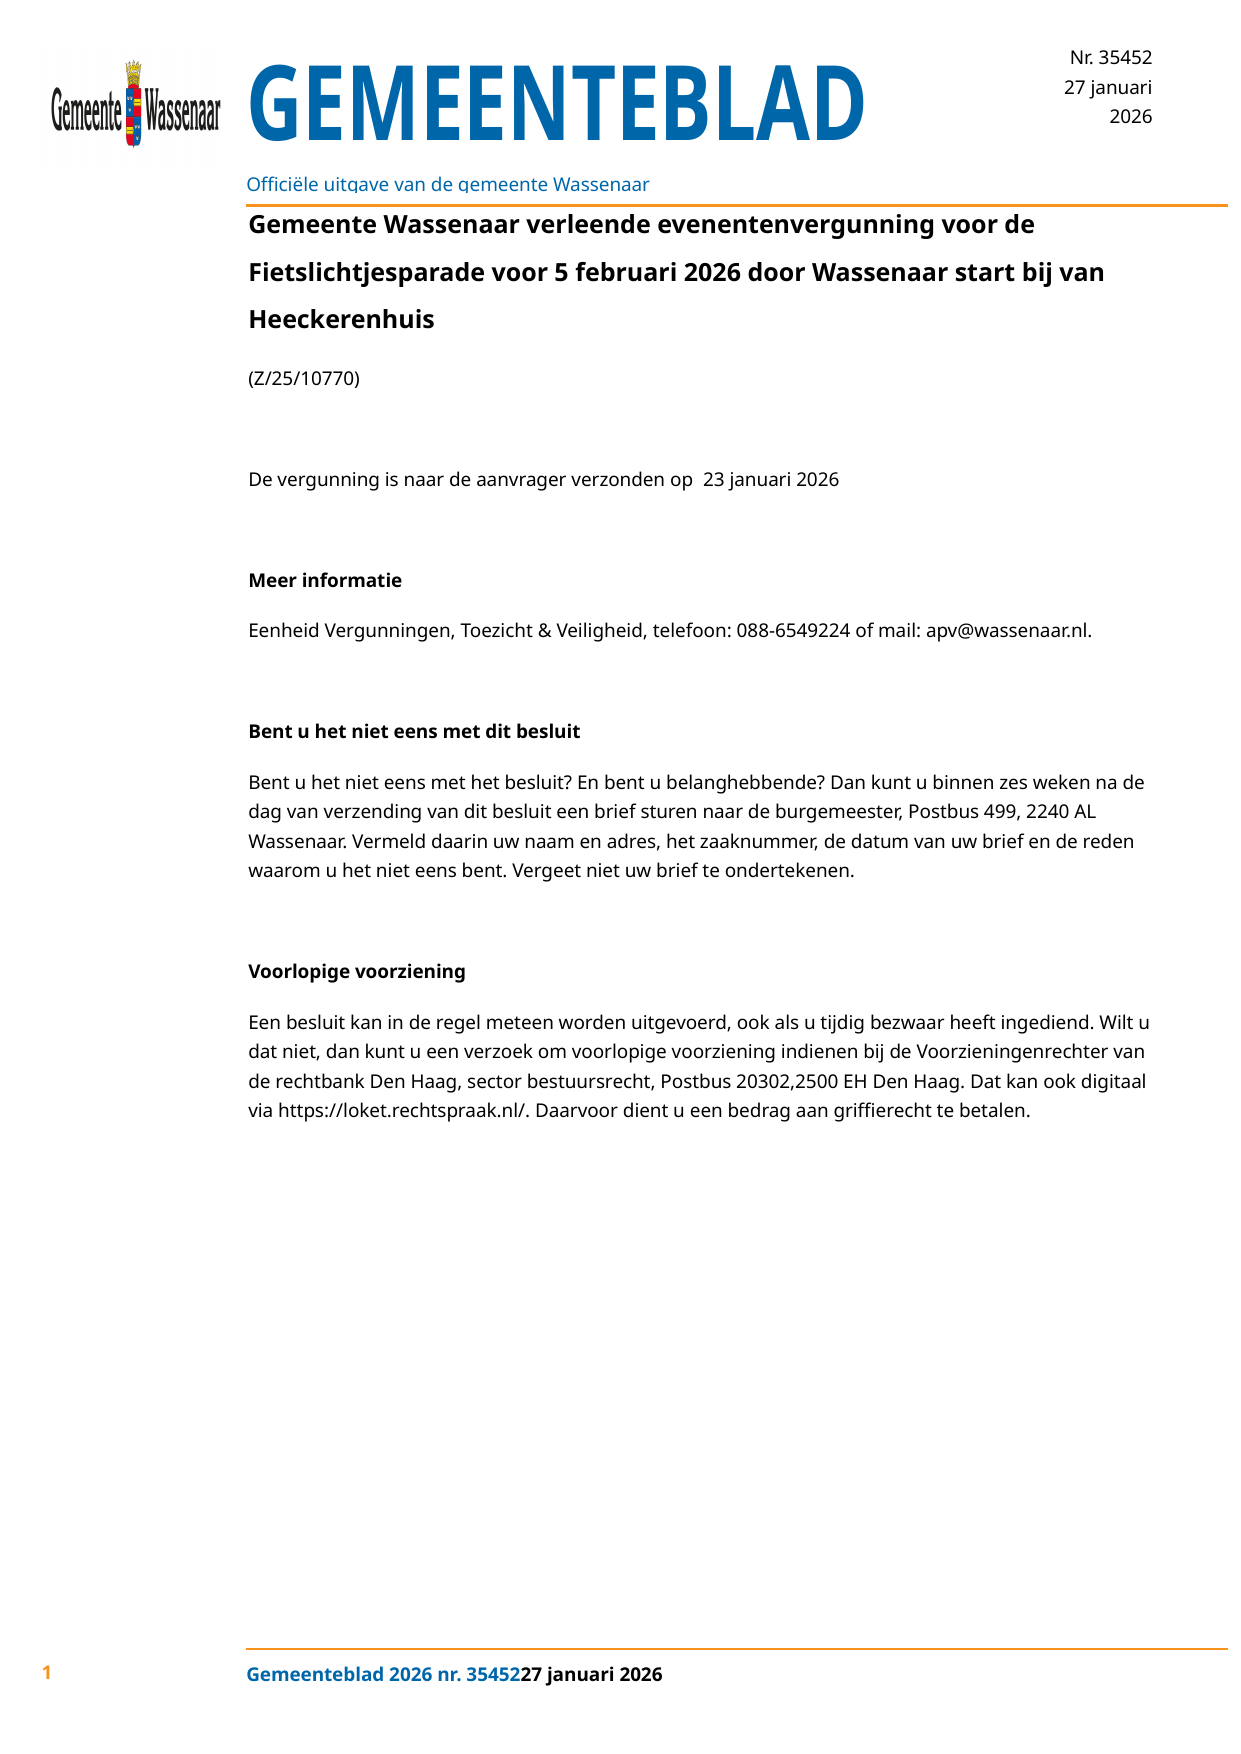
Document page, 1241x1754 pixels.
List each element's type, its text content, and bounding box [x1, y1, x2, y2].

text Voorlopige voorziening [248, 958, 1152, 984]
picture [41, 47, 231, 172]
text Gemeente Wassenaar verleende evenentenvergunning voor de Fietslichtjesparade voor 5 februari 2026 door Wassenaar start bij van Heeckerenhuis [248, 207, 1152, 336]
text De vergunning is naar de aanvrager verzonden op 23 januari 2026 [248, 466, 1152, 492]
text (Z/25/10770) [248, 366, 1152, 391]
text Een besluit kan in de regel meteen worden uitgevoerd, ook als u tijdig bezwaar heeft ingediend. Wilt u dat niet, dan kunt u een verzoek om voorlopige voorziening indienen bij de Voorzieningenrechter van de rechtbank Den Haag, sector bestuursrecht, Postbus 20302,2500 EH Den Haag. Dat kan ook digitaal via https://loket.rechtspraak.nl/. Daarvoor dient u een bedrag aan griffierecht te betalen. [248, 1009, 1152, 1123]
text Eenheid Vergunningen, Toezicht & Veiligheid, telefoon: 088-6549224 of mail: apv@wassenaar.nl. [248, 618, 1152, 643]
text Bent u het niet eens met dit besluit [248, 718, 1152, 744]
text Bent u het niet eens met het besluit? En bent u belanghebbende? Dan kunt u binnen zes weken na de dag van verzending van dit besluit een brief sturen naar de burgemeester, Postbus 499, 2240 AL Wassenaar. Vermeld daarin uw naam en adres, het zaaknummer, de datum van uw brief en de reden waarom u het niet eens bent. Vergeet niet uw brief te ondertekenen. [248, 769, 1152, 883]
text Meer informatie [248, 567, 1152, 593]
